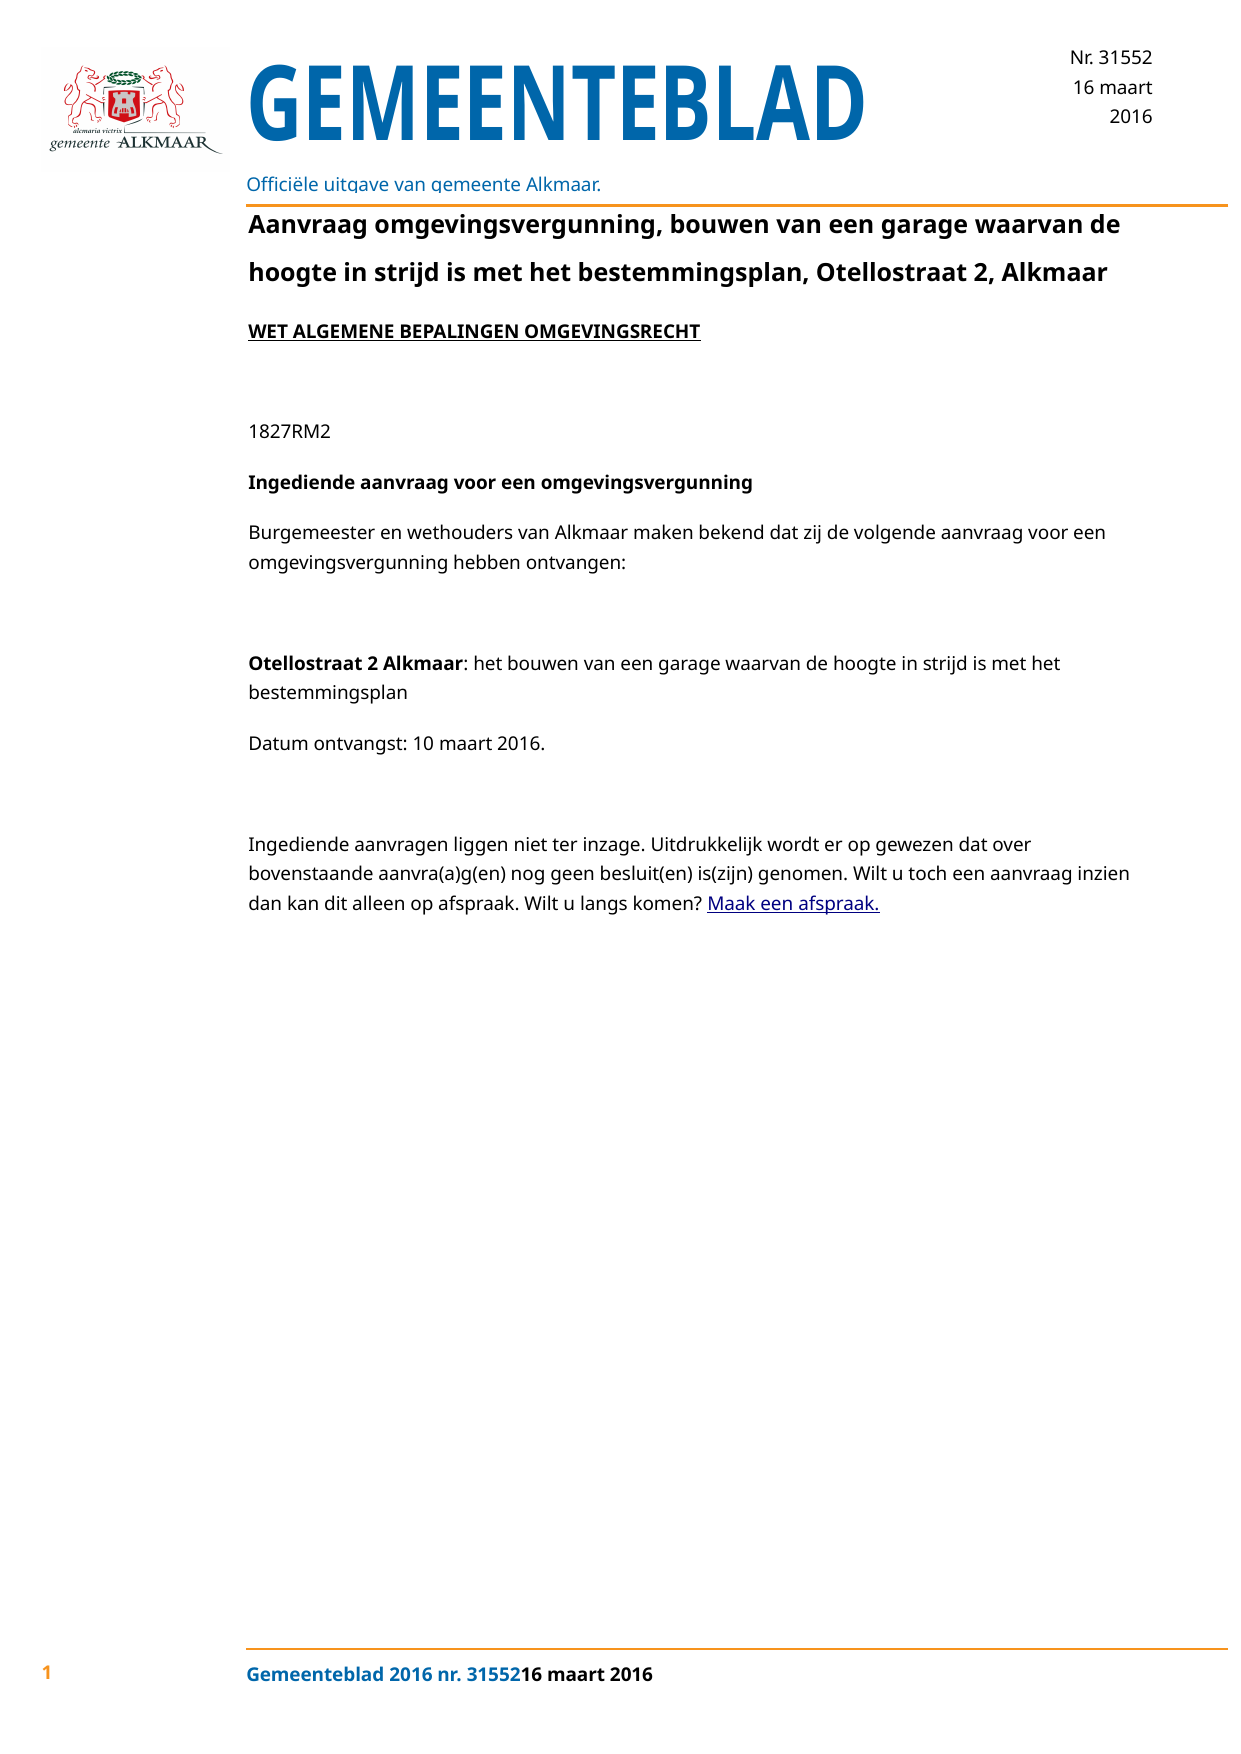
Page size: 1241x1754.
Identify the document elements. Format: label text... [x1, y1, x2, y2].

picture [41, 47, 231, 172]
text Datum ontvangst: 10 maart 2016. [248, 730, 1152, 756]
text 1827RM2 [248, 419, 1152, 444]
text Aanvraag omgevingsvergunning, bouwen van een garage waarvan de hoogte in strijd is met het bestemmingsplan, Otellostraat 2, Alkmaar [248, 207, 1152, 288]
text Otellostraat 2 Alkmaar: het bouwen van een garage waarvan de hoogte in strijd is met het bestemmingsplan [248, 650, 1152, 705]
text Ingediende aanvragen liggen niet ter inzage. Uitdrukkelijk wordt er op gewezen dat over bovenstaande aanvra(a)g(en) nog geen besluit(en) is(zijn) genomen. Wilt u toch een aanvraag inzien dan kan dit alleen op afspraak. Wilt u langs komen? Maak een afspraak. [248, 831, 1152, 916]
text Ingediende aanvraag voor een omgevingsvergunning [248, 469, 1152, 495]
text Burgemeester en wethouders van Alkmaar maken bekend dat zij de volgende aanvraag voor een omgevingsvergunning hebben ontvangen: [248, 519, 1152, 575]
text WET ALGEMENE BEPALINGEN OMGEVINGSRECHT [248, 318, 1152, 344]
